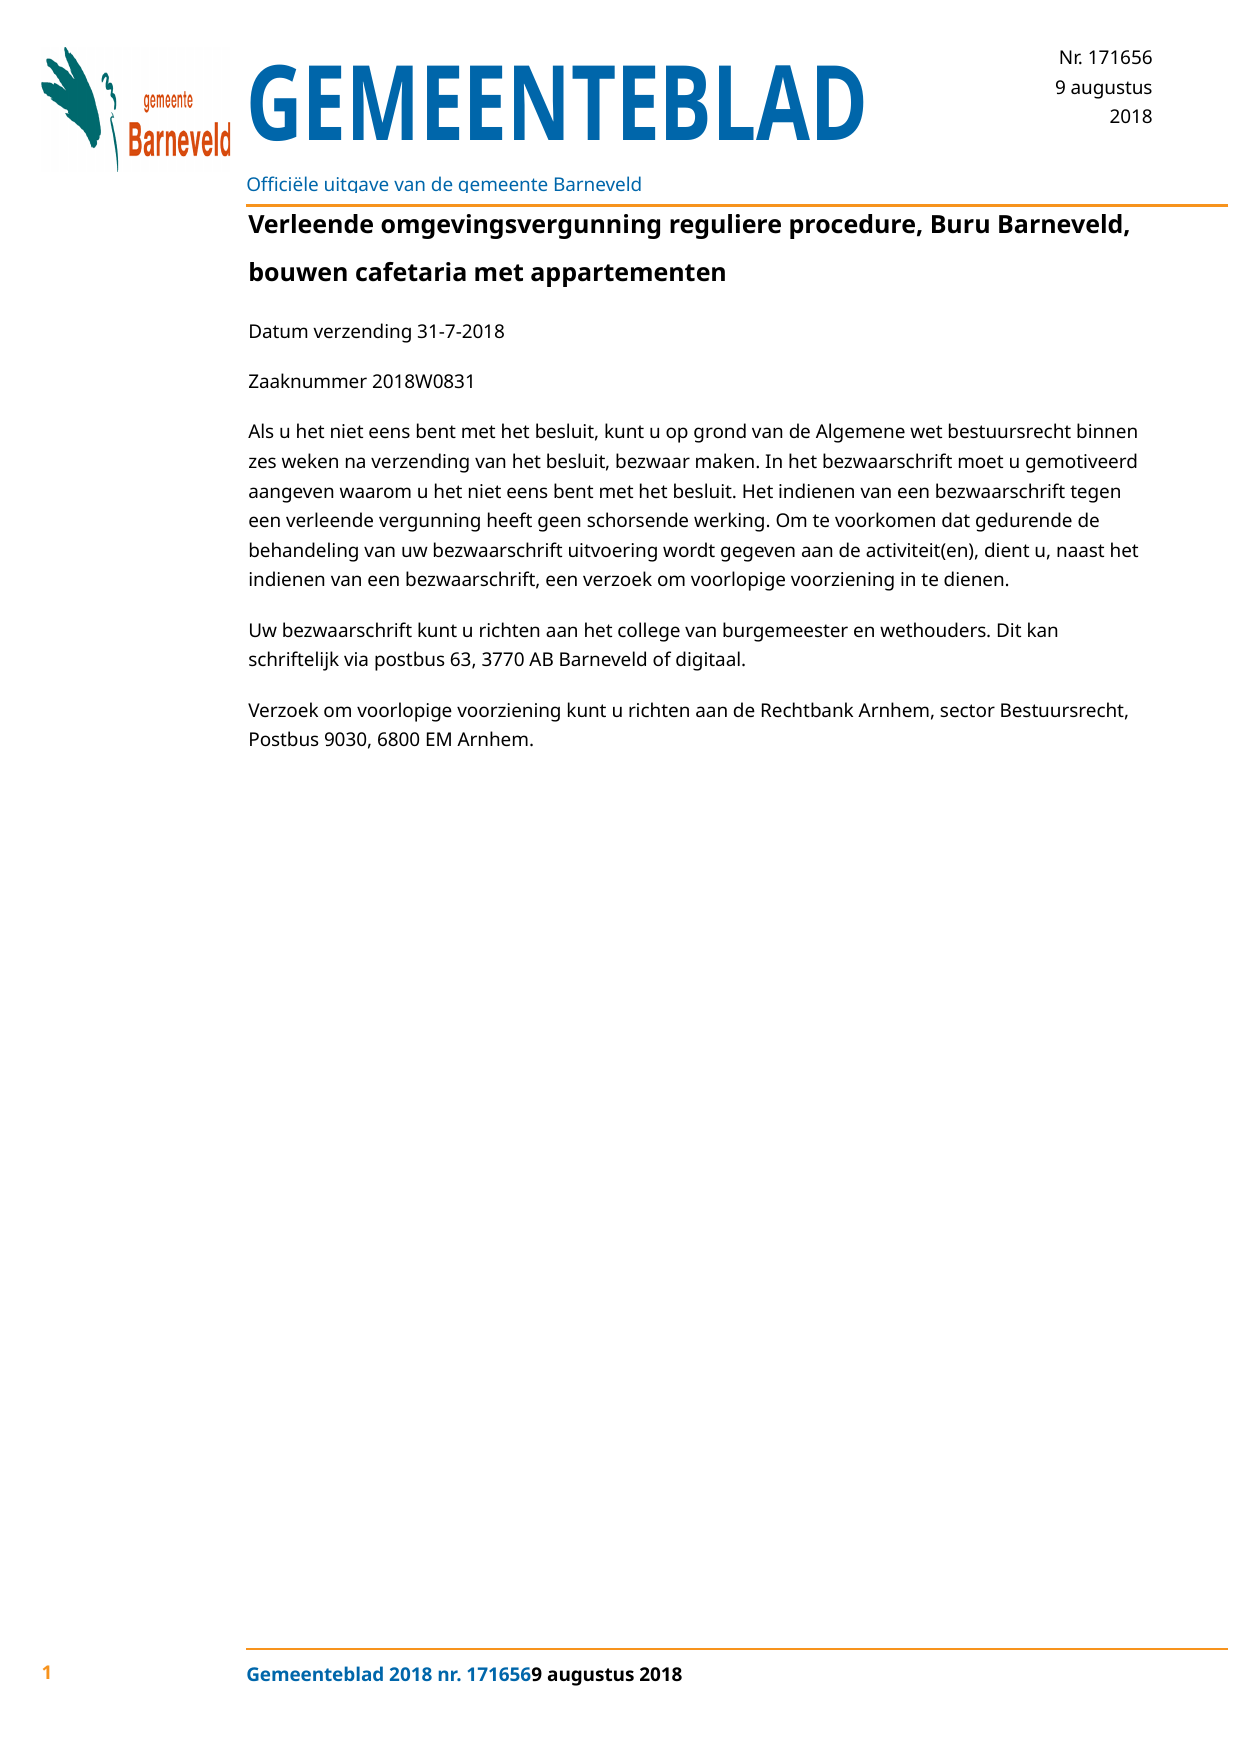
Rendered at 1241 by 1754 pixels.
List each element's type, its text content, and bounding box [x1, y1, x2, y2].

text Als u het niet eens bent met het besluit, kunt u op grond van de Algemene wet bestuursrecht binnen zes weken na verzending van het besluit, bezwaar maken. In het bezwaarschrift moet u gemotiveerd aangeven waarom u het niet eens bent met het besluit. Het indienen van een bezwaarschrift tegen een verleende vergunning heeft geen schorsende werking. Om te voorkomen dat gedurende de behandeling van uw bezwaarschrift uitvoering wordt gegeven aan de activiteit(en), dient u, naast het indienen van een bezwaarschrift, een verzoek om voorlopige voorziening in te dienen. [248, 419, 1152, 592]
text Datum verzending 31-7-2018 [248, 318, 1152, 344]
text Verleende omgevingsvergunning reguliere procedure, Buru Barneveld, bouwen cafetaria met appartementen [248, 207, 1152, 288]
text Zaaknummer 2018W0831 [248, 368, 1152, 394]
picture [41, 47, 231, 172]
text Verzoek om voorlopige voorziening kunt u richten aan de Rechtbank Arnhem, sector Bestuursrecht, Postbus 9030, 6800 EM Arnhem. [248, 697, 1152, 752]
text Uw bezwaarschrift kunt u richten aan het college van burgemeester en wethouders. Dit kan schriftelijk via postbus 63, 3770 AB Barneveld of digitaal. [248, 617, 1152, 672]
